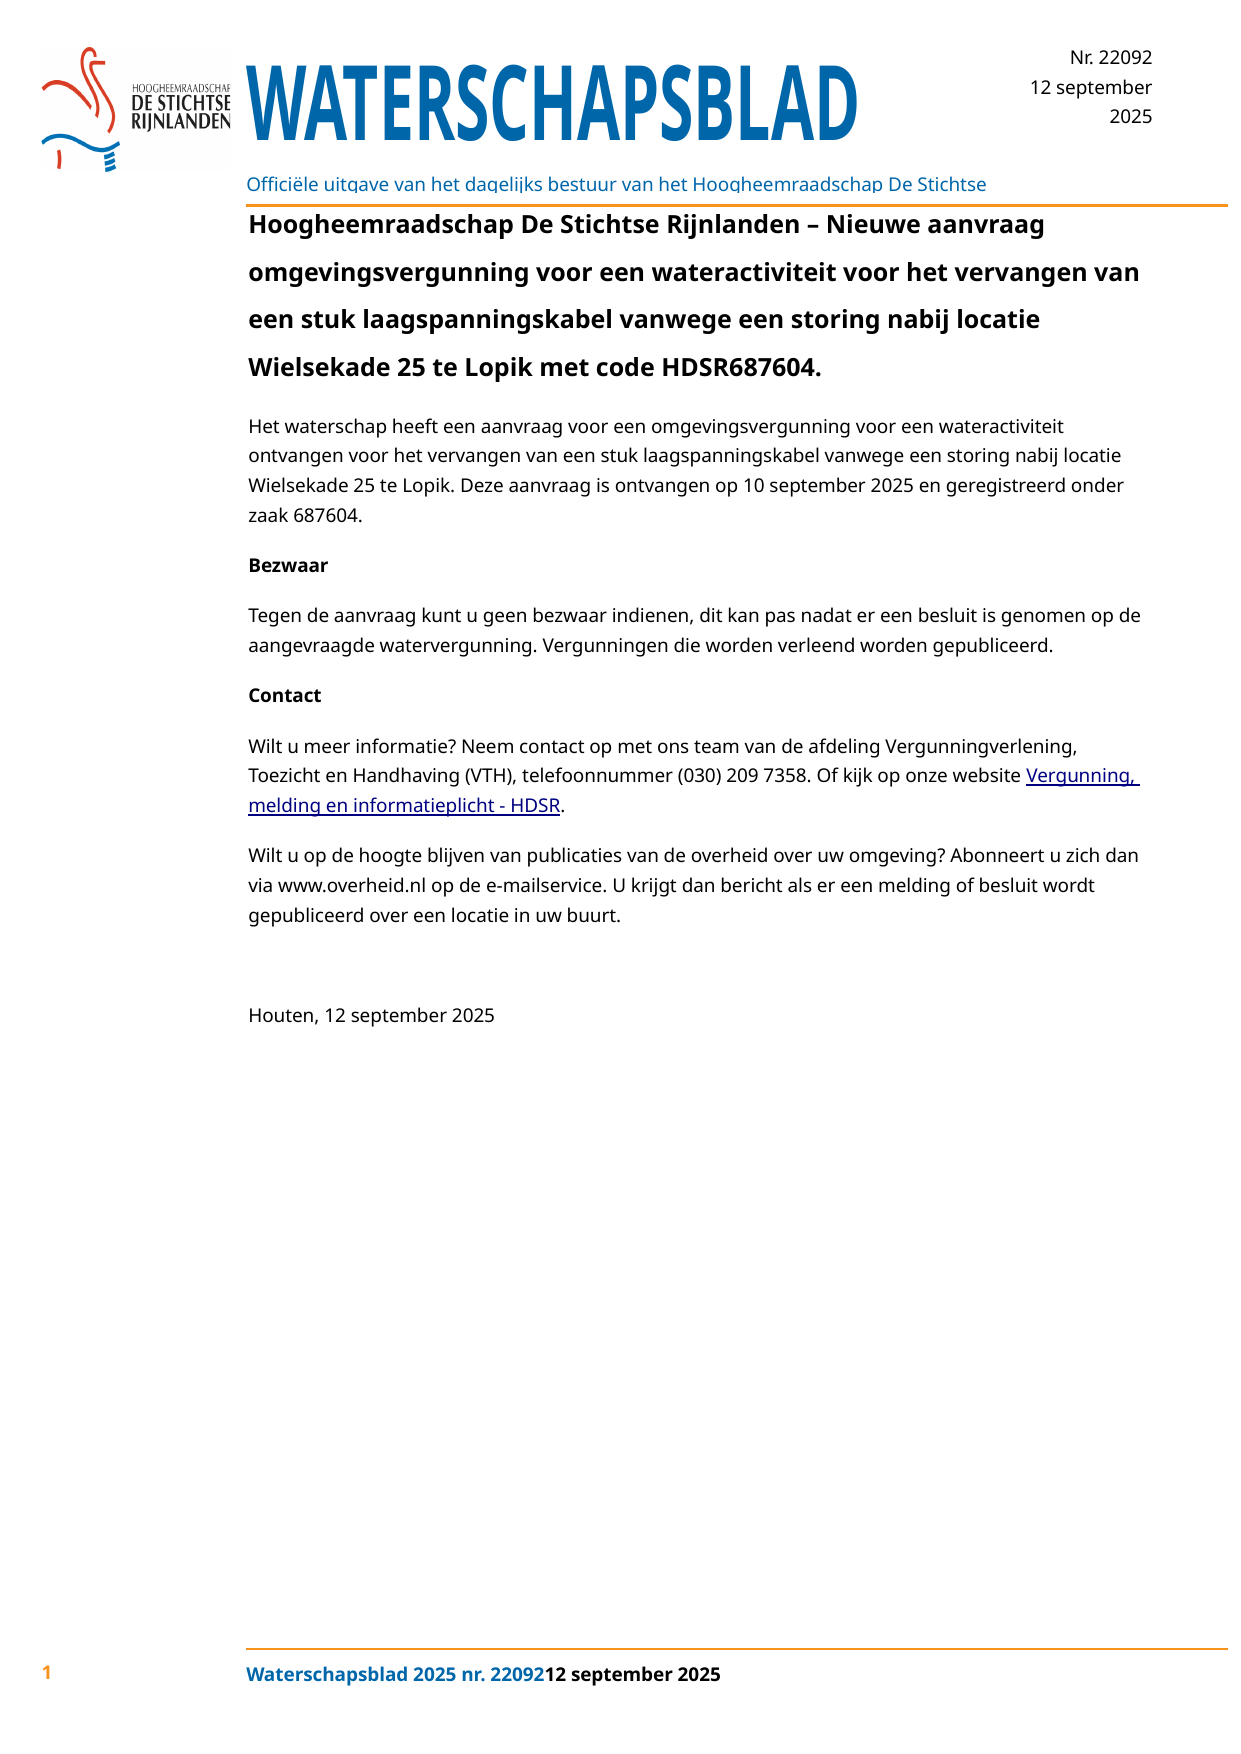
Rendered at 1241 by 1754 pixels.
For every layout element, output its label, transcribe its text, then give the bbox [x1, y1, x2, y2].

text Wilt u op de hoogte blijven van publicaties van de overheid over uw omgeving? Abonneert u zich dan via www.overheid.nl op de e-mailservice. U krijgt dan bericht als er een melding of besluit wordt gepubliceerd over een locatie in uw buurt. [248, 843, 1152, 928]
text Bezwaar [248, 552, 1152, 578]
text Het waterschap heeft een aanvraag voor een omgevingsvergunning voor een wateractiviteit ontvangen voor het vervangen van een stuk laagspanningskabel vanwege een storing nabij locatie Wielsekade 25 te Lopik. Deze aanvraag is ontvangen op 10 september 2025 en geregistreerd onder zaak 687604. [248, 413, 1152, 528]
text Wilt u meer informatie? Neem contact op met ons team van de afdeling Vergunningverlening, Toezicht en Handhaving (VTH), telefoonnummer (030) 209 7358. Of kijk op onze website Vergunning, melding en informatieplicht - HDSR. [248, 733, 1152, 818]
text Tegen de aanvraag kunt u geen bezwaar indienen, dit kan pas nadat er een besluit is genomen op de aangevraagde watervergunning. Vergunningen die worden verleend worden gepubliceerd. [248, 603, 1152, 658]
text Houten, 12 september 2025 [248, 1003, 1152, 1028]
text Hoogheemraadschap De Stichtse Rijnlanden – Nieuwe aanvraag omgevingsvergunning voor een wateractiviteit voor het vervangen van een stuk laagspanningskabel vanwege een storing nabij locatie Wielsekade 25 te Lopik met code HDSR687604. [248, 207, 1152, 384]
picture [41, 47, 231, 172]
text Contact [248, 683, 1152, 708]
